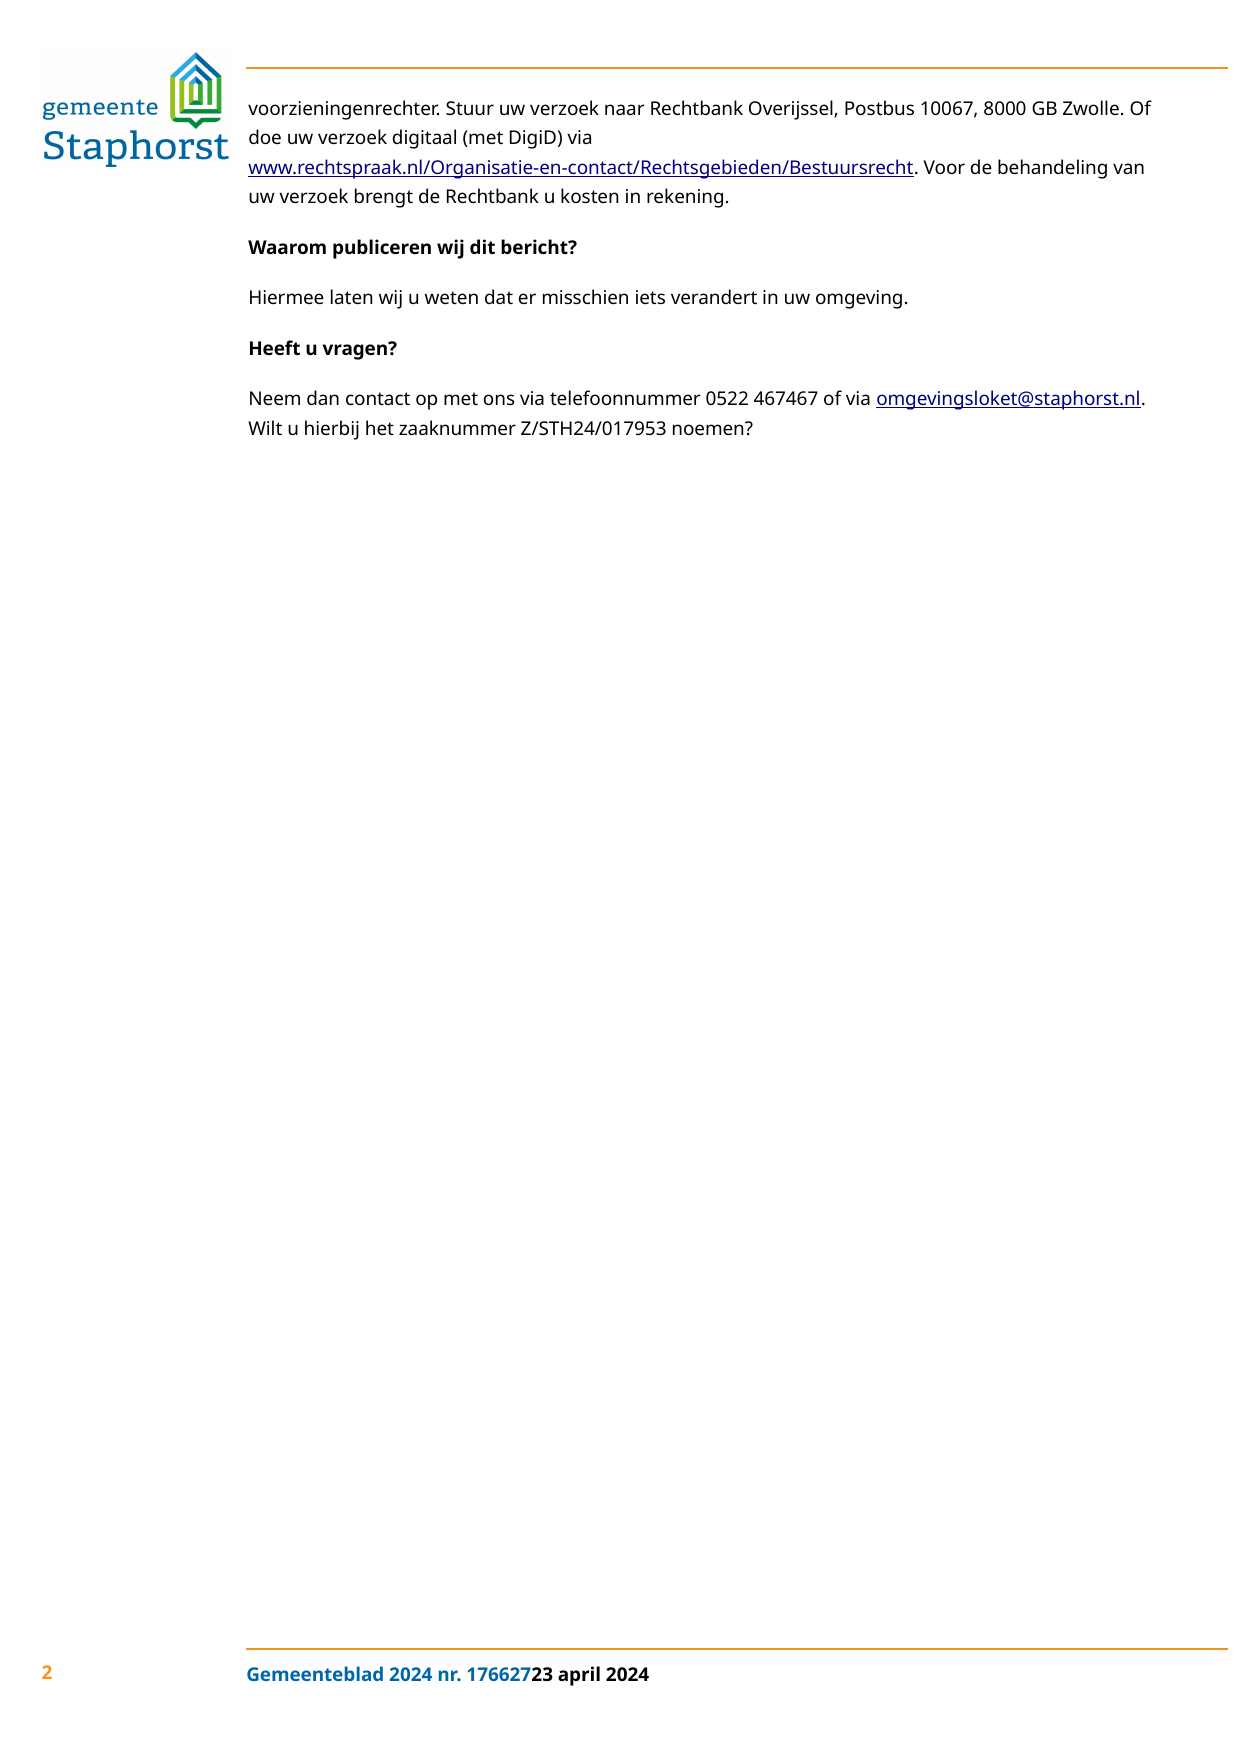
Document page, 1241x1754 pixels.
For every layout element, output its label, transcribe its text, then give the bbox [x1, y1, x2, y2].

text Neem dan contact op met ons via telefoonnummer 0522 467467 of via omgevingsloket@staphorst.nl. Wilt u hierbij het zaaknummer Z/STH24/017953 noemen? [248, 385, 1152, 441]
text Hiermee laten wij u weten dat er misschien iets verandert in uw omgeving. [248, 284, 1152, 310]
text Waarom publiceren wij dit bericht? [248, 234, 1152, 260]
picture [41, 47, 231, 172]
text voorzieningenrechter. Stuur uw verzoek naar Rechtbank Overijssel, Postbus 10067, 8000 GB Zwolle. Of doe uw verzoek digitaal (met DigiD) via www.rechtspraak.nl/Organisatie-en-contact/Rechtsgebieden/Bestuursrecht. Voor de behandeling van uw verzoek brengt de Rechtbank u kosten in rekening. [248, 95, 1152, 209]
text Heeft u vragen? [248, 335, 1152, 361]
